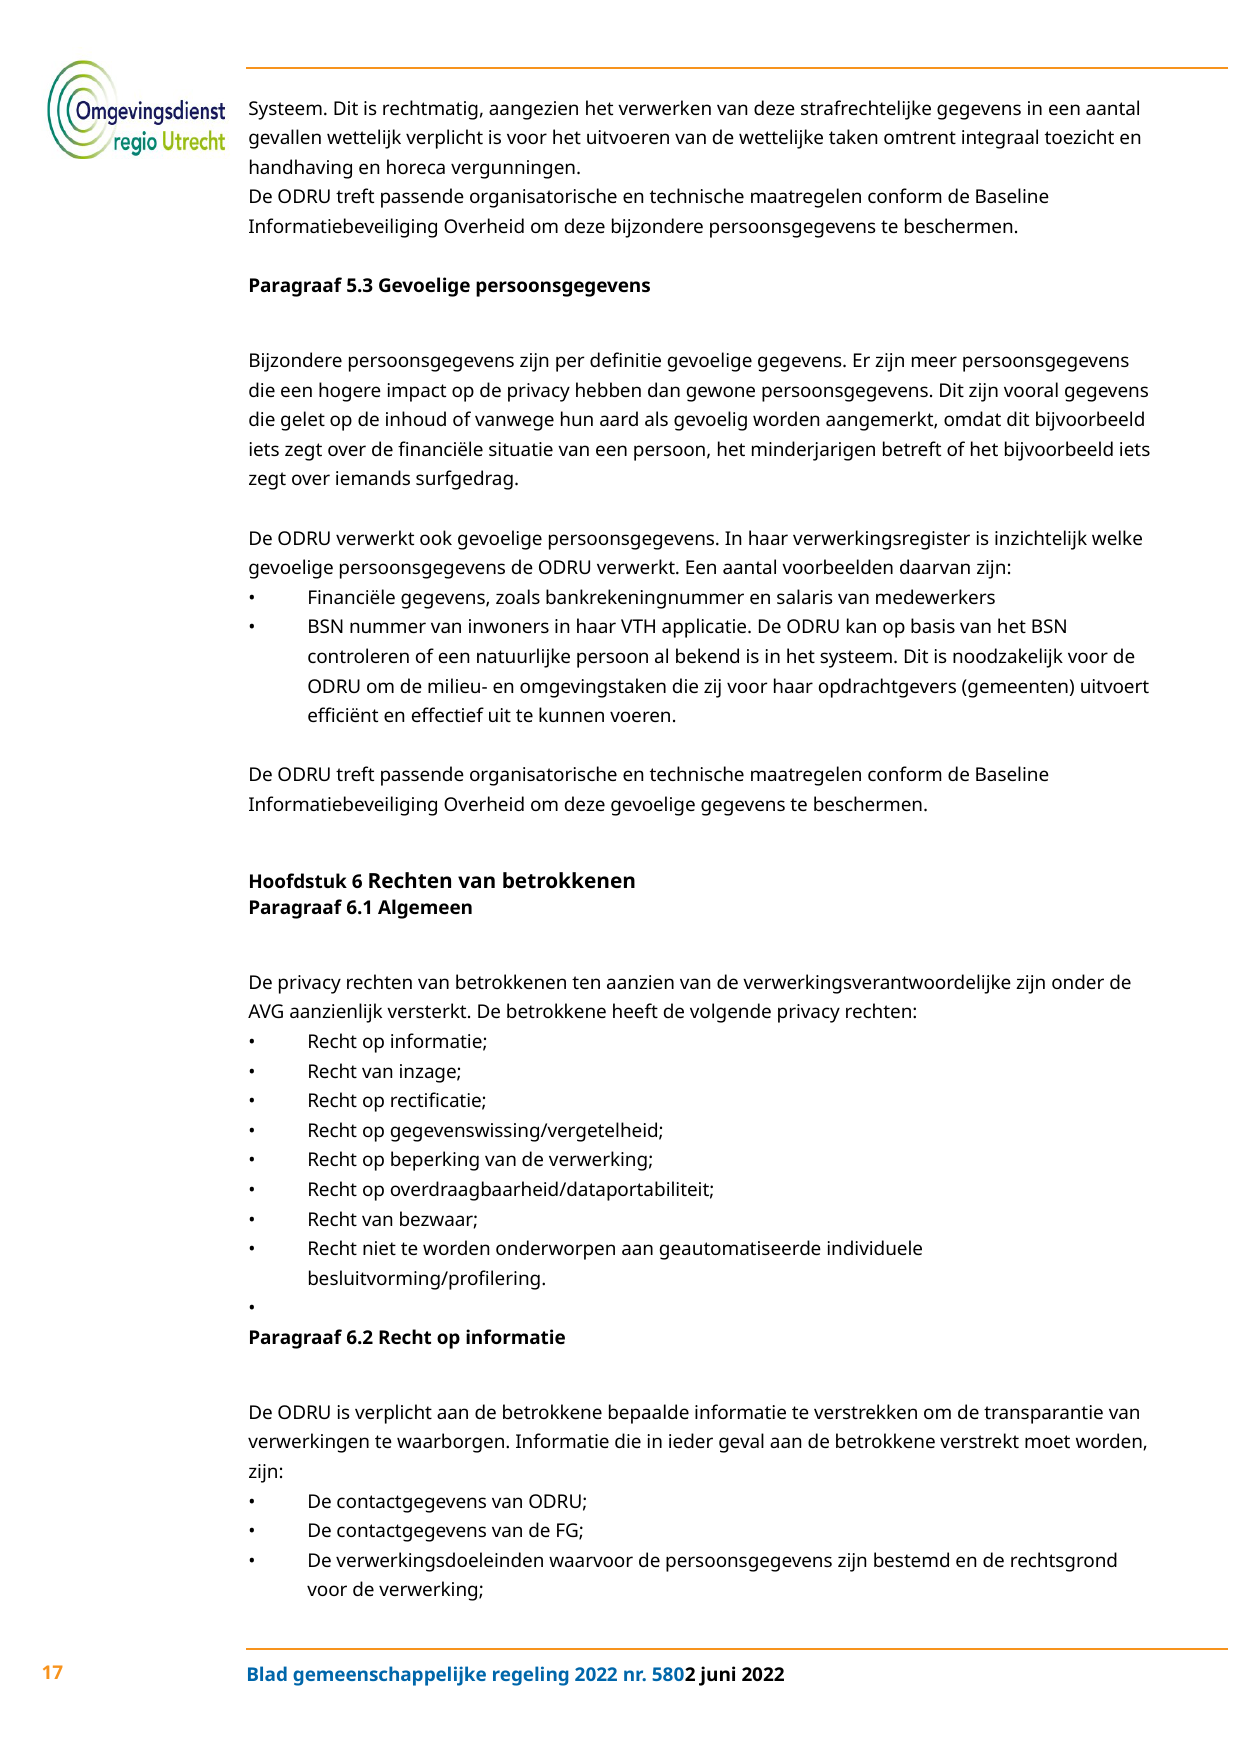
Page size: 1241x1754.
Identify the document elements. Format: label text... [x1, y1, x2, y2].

text Hoofdstuk 6 Rechten van betrokkenen [248, 866, 1152, 894]
text Paragraaf 6.2 Recht op informatie [248, 1324, 1152, 1350]
list Recht op rectificatie; [248, 1087, 1152, 1113]
text Systeem. Dit is rechtmatig, aangezien het verwerken van deze strafrechtelijke gegevens in een aantal gevallen wettelijk verplicht is voor het uitvoeren van de wettelijke taken omtrent integraal toezicht en handhaving en horeca vergunningen. [248, 95, 1152, 180]
list Recht niet te worden onderworpen aan geautomatiseerde individuele besluitvorming/profilering. [248, 1235, 1152, 1291]
list De verwerkingsdoeleinden waarvoor de persoonsgegevens zijn bestemd en de rechtsgrond voor de verwerking; [248, 1547, 1152, 1602]
picture [41, 47, 231, 172]
text De ODRU is verplicht aan de betrokkene bepaalde informatie te verstrekken om de transparantie van verwerkingen te waarborgen. Informatie die in ieder geval aan de betrokkene verstrekt moet worden, zijn: [248, 1399, 1152, 1484]
list De contactgegevens van de FG; [248, 1517, 1152, 1543]
text De ODRU treft passende organisatorische en technische maatregelen conform de Baseline Informatiebeveiliging Overheid om deze bijzondere persoonsgegevens te beschermen. [248, 183, 1152, 239]
text De privacy rechten van betrokkenen ten aanzien van de verwerkingsverantwoordelijke zijn onder de AVG aanzienlijk versterkt. De betrokkene heeft de volgende privacy rechten: [248, 969, 1152, 1024]
list De contactgegevens van ODRU; [248, 1488, 1152, 1514]
list Recht op gegevenswissing/vergetelheid; [248, 1117, 1152, 1143]
list Recht op beperking van de verwerking; [248, 1147, 1152, 1172]
list Recht van bezwaar; [248, 1206, 1152, 1232]
list Recht op informatie; [248, 1028, 1152, 1054]
text Bijzondere persoonsgegevens zijn per definitie gevoelige gegevens. Er zijn meer persoonsgegevens die een hogere impact op de privacy hebben dan gewone persoonsgegevens. Dit zijn vooral gegevens die gelet op de inhoud of vanwege hun aard als gevoelig worden aangemerkt, omdat dit bijvoorbeeld iets zegt over de financiële situatie van een persoon, het minderjarigen betreft of het bijvoorbeeld iets zegt over iemands surfgedrag. [248, 347, 1152, 491]
text Paragraaf 5.3 Gevoelige persoonsgegevens [248, 272, 1152, 298]
list Recht op overdraagbaarheid/dataportabiliteit; [248, 1176, 1152, 1202]
list Recht van inzage; [248, 1058, 1152, 1084]
table_header De ODRU verwerkt ook gevoelige persoonsgegevens. In haar verwerkingsregister is inzichtelijk welke gevoelige persoonsgegevens de ODRU verwerkt. Een aantal voorbeelden daarvan zijn: Financiële gegevens, zoals bankrekeningnummer en salaris van medewerkers BSN nummer van inwoners in haar VTH applicatie. De ODRU kan op basis van het BSN controleren of een natuurlijke persoon al bekend is in het systeem. Dit is noodzakelijk voor de ODRU om de milieu- en omgevingstaken die zij voor haar opdrachtgevers (gemeenten) uitvoert efficiënt en effectief uit te kunnen voeren. De ODRU treft passende organisatorische en technische maatregelen conform de Baseline Informatiebeveiliging Overheid om deze gevoelige gegevens te beschermen. [248, 525, 1152, 846]
text Paragraaf 6.1 Algemeen [248, 894, 1152, 920]
